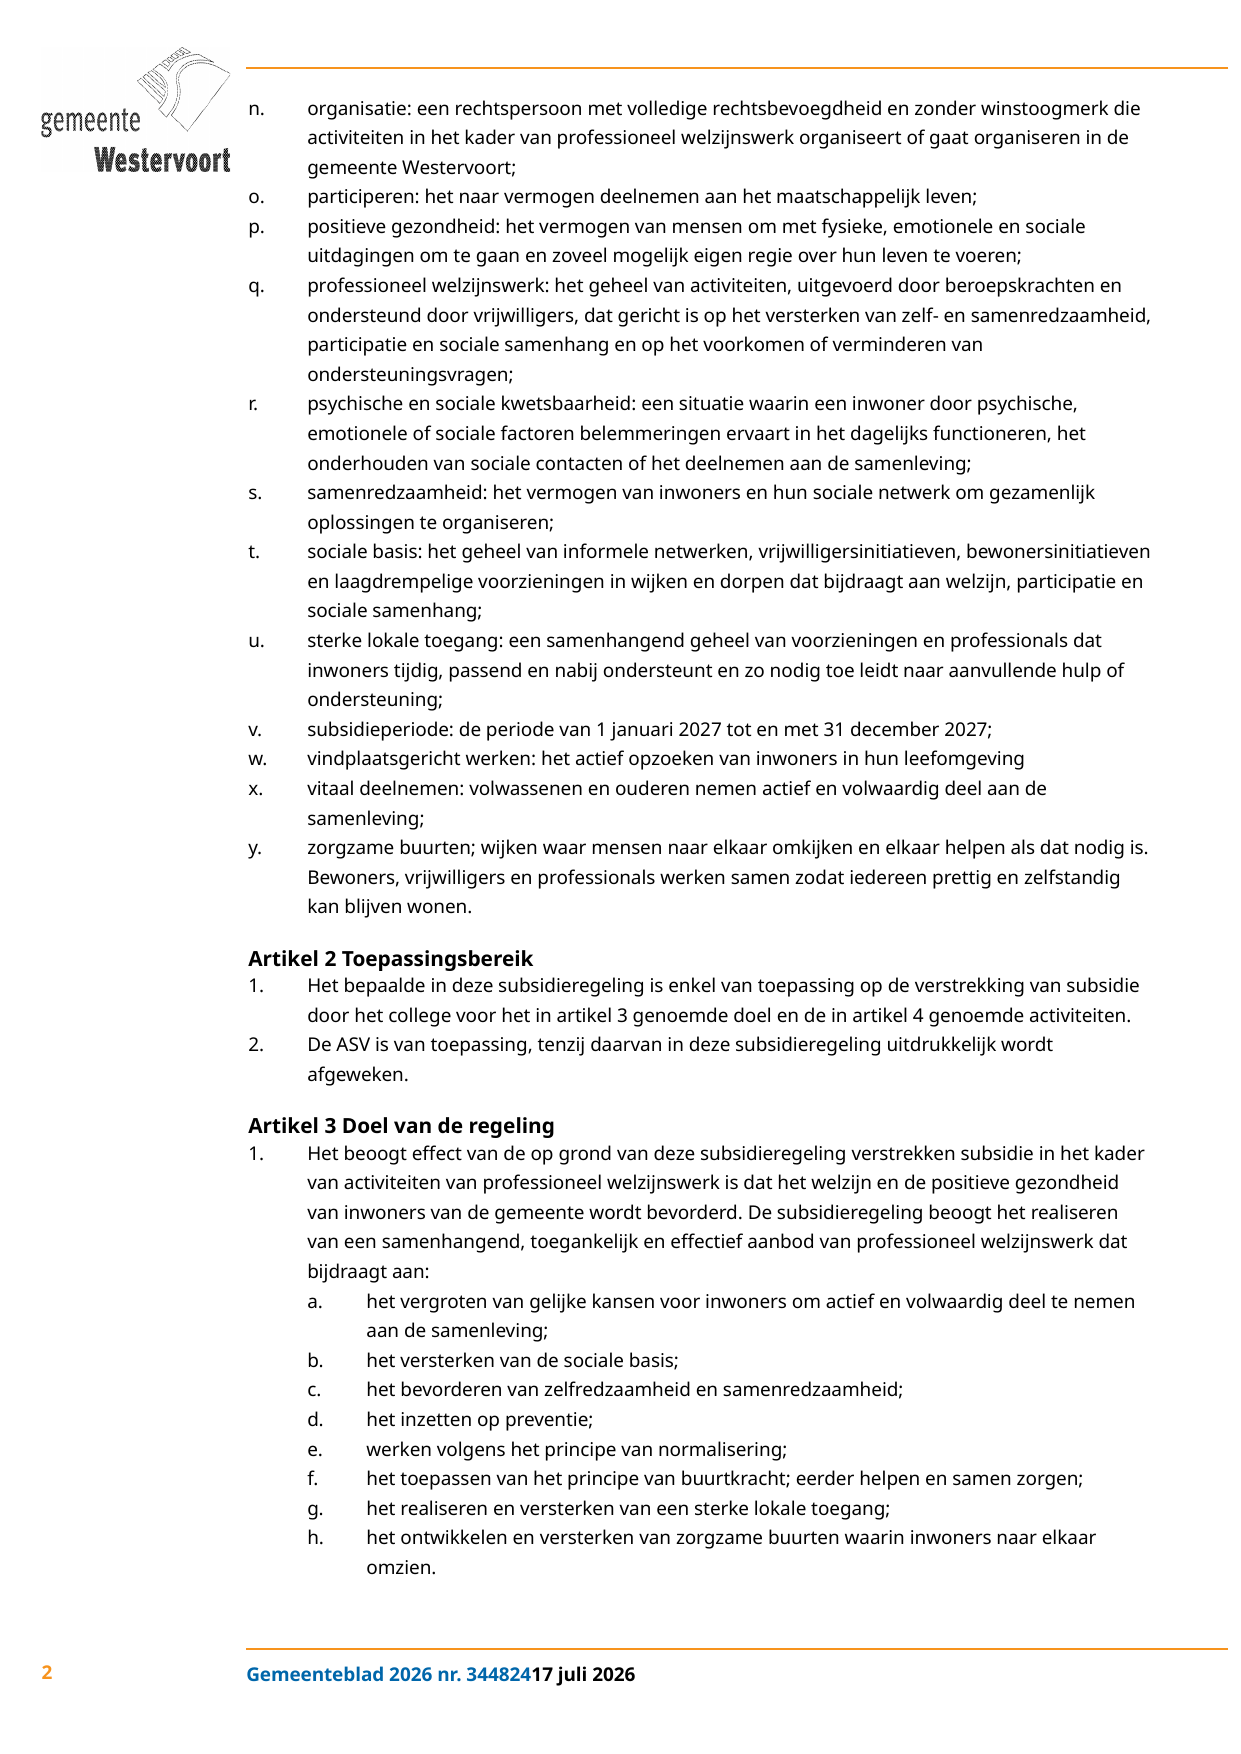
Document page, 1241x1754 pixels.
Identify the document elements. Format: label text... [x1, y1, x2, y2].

list Het beoogt effect van de op grond van deze subsidieregeling verstrekken subsidie in het kader van activiteiten van professioneel welzijnswerk is dat het welzijn en de positieve gezondheid van inwoners van de gemeente wordt bevorderd. De subsidieregeling beoogt het realiseren van een samenhangend, toegankelijk en effectief aanbod van professioneel welzijnswerk dat bijdraagt aan: [248, 1140, 1152, 1284]
list sociale basis: het geheel van informele netwerken, vrijwilligersinitiatieven, bewonersinitiatieven en laagdrempelige voorzieningen in wijken en dorpen dat bijdraagt aan welzijn, participatie en sociale samenhang; [248, 538, 1152, 623]
list sterke lokale toegang: een samenhangend geheel van voorzieningen en professionals dat inwoners tijdig, passend en nabij ondersteunt en zo nodig toe leidt naar aanvullende hulp of ondersteuning; [248, 627, 1152, 712]
list psychische en sociale kwetsbaarheid: een situatie waarin een inwoner door psychische, emotionele of sociale factoren belemmeringen ervaart in het dagelijks functioneren, het onderhouden van sociale contacten of het deelnemen aan de samenleving; [248, 391, 1152, 476]
list het bevorderen van zelfredzaamheid en samenredzaamheid; [307, 1377, 1152, 1402]
list zorgzame buurten; wijken waar mensen naar elkaar omkijken en elkaar helpen als dat nodig is. Bewoners, vrijwilligers en professionals werken samen zodat iedereen prettig en zelfstandig kan blijven wonen. [248, 834, 1152, 919]
list positieve gezondheid: het vermogen van mensen om met fysieke, emotionele en sociale uitdagingen om te gaan en zoveel mogelijk eigen regie over hun leven te voeren; [248, 213, 1152, 268]
list organisatie: een rechtspersoon met volledige rechtsbevoegdheid en zonder winstoogmerk die activiteiten in het kader van professioneel welzijnswerk organiseert of gaat organiseren in de gemeente Westervoort; [248, 95, 1152, 180]
text Artikel 3 Doel van de regeling [248, 1112, 1152, 1140]
text Artikel 2 Toepassingsbereik [248, 944, 1152, 972]
list vindplaatsgericht werken: het actief opzoeken van inwoners in hun leefomgeving [248, 746, 1152, 771]
list het toepassen van het principe van buurtkracht; eerder helpen en samen zorgen; [307, 1465, 1152, 1491]
picture [41, 47, 231, 172]
list subsidieperiode: de periode van 1 januari 2027 tot en met 31 december 2027; [248, 716, 1152, 742]
list het vergroten van gelijke kansen voor inwoners om actief en volwaardig deel te nemen aan de samenleving; [307, 1288, 1152, 1343]
list De ASV is van toepassing, tenzij daarvan in deze subsidieregeling uitdrukkelijk wordt afgeweken. [248, 1032, 1152, 1087]
list het inzetten op preventie; [307, 1406, 1152, 1432]
list professioneel welzijnswerk: het geheel van activiteiten, uitgevoerd door beroepskrachten en ondersteund door vrijwilligers, dat gericht is op het versterken van zelf- en samenredzaamheid, participatie en sociale samenhang en op het voorkomen of verminderen van ondersteuningsvragen; [248, 272, 1152, 387]
list werken volgens het principe van normalisering; [307, 1436, 1152, 1462]
list participeren: het naar vermogen deelnemen aan het maatschappelijk leven; [248, 183, 1152, 209]
list het ontwikkelen en versterken van zorgzame buurten waarin inwoners naar elkaar omzien. [307, 1524, 1152, 1580]
list Het bepaalde in deze subsidieregeling is enkel van toepassing op de verstrekking van subsidie door het college voor het in artikel 3 genoemde doel en de in artikel 4 genoemde activiteiten. [248, 972, 1152, 1028]
list het versterken van de sociale basis; [307, 1347, 1152, 1373]
list vitaal deelnemen: volwassenen en ouderen nemen actief en volwaardig deel aan de samenleving; [248, 775, 1152, 831]
list het realiseren en versterken van een sterke lokale toegang; [307, 1495, 1152, 1521]
list samenredzaamheid: het vermogen van inwoners en hun sociale netwerk om gezamenlijk oplossingen te organiseren; [248, 479, 1152, 535]
